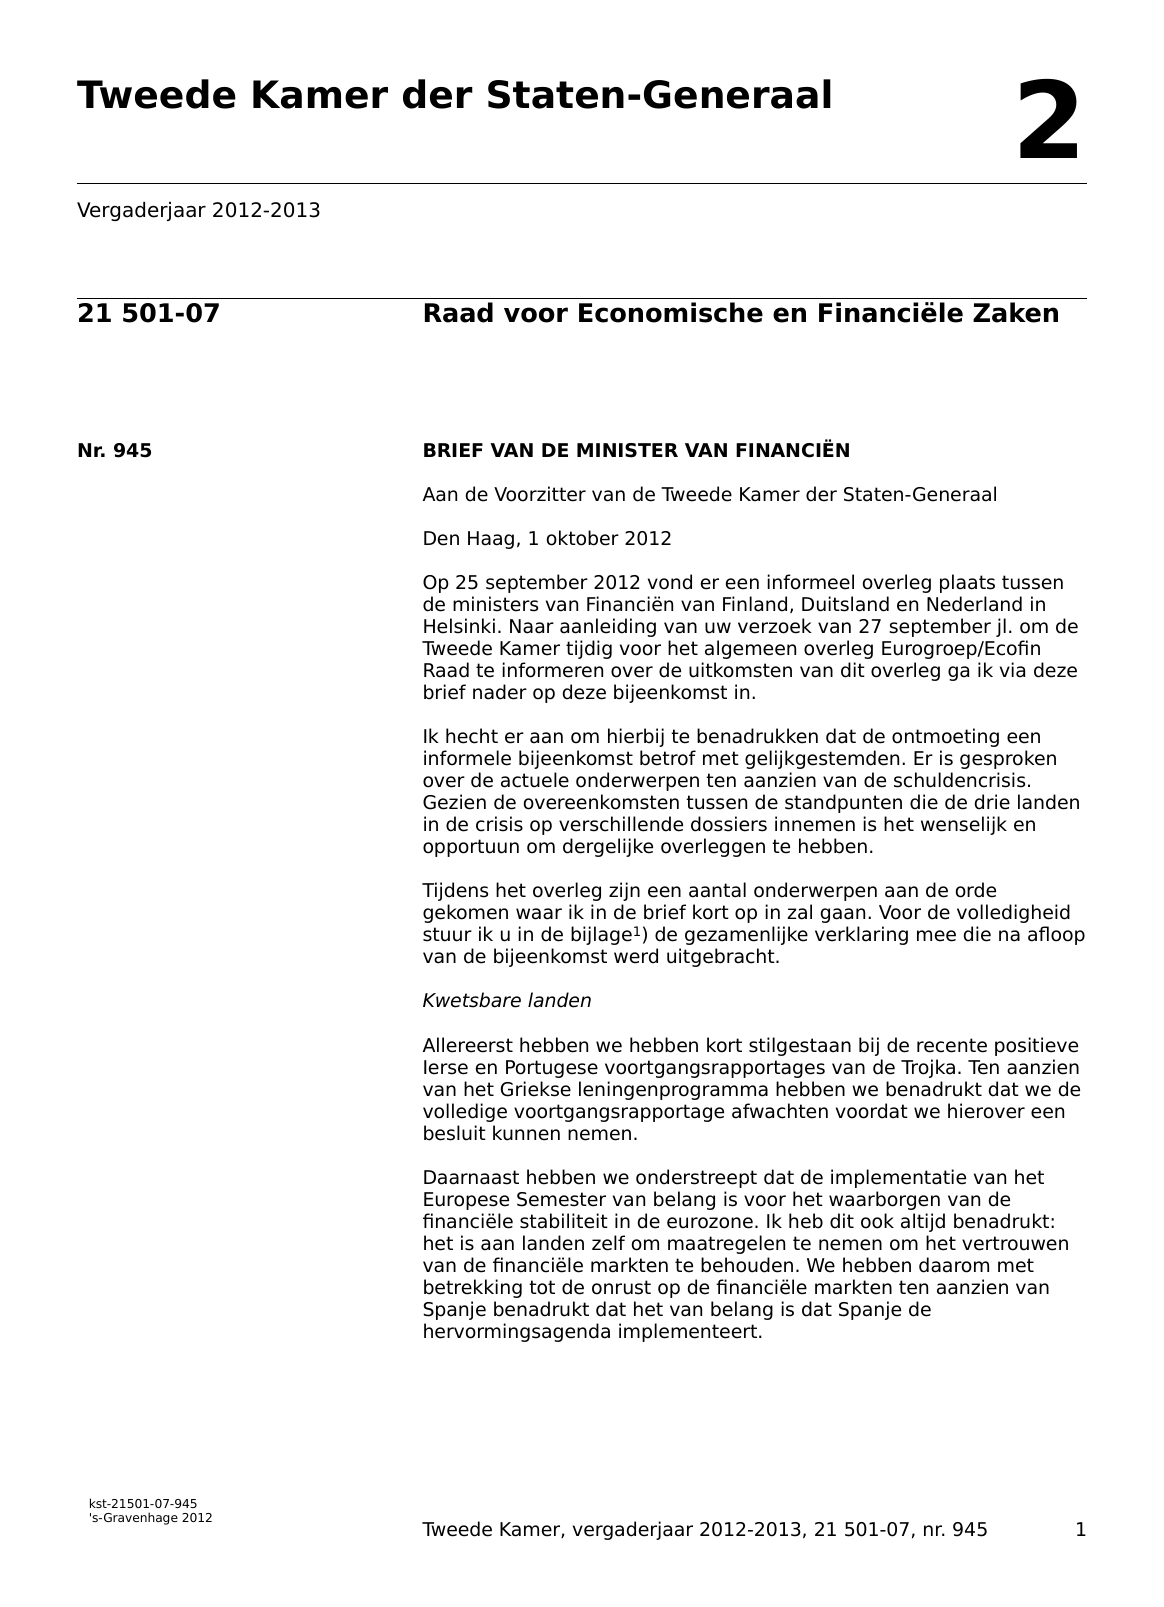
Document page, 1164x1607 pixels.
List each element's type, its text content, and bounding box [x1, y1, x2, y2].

text 's-Gravenhage 2012 [88, 1511, 323, 1525]
subtitle 21 501-07 Raad voor Economische en Financiële Zaken [77, 299, 1087, 329]
text Den Haag, 1 oktober 2012 [422, 528, 1087, 550]
text Ik hecht er aan om hierbij te benadrukken dat de ontmoeting een informele bijeenkomst betrof met gelijkgestemden. Er is gesproken over de actuele onderwerpen ten aanzien van de schuldencrisis. Gezien de overeenkomsten tussen de standpunten die de drie landen in de crisis op verschillende dossiers innemen is het wenselijk en opportuun om dergelijke overleggen te hebben. [422, 726, 1087, 858]
text Daarnaast hebben we onderstreept dat de implementatie van het Europese Semester van belang is voor het waarborgen van de financiële stabiliteit in de eurozone. Ik heb dit ook altijd benadrukt: het is aan landen zelf om maatregelen te nemen om het vertrouwen van de financiële markten te behouden. We hebben daarom met betrekking tot de onrust op de financiële markten ten aanzien van Spanje benadrukt dat het van belang is dat Spanje de hervormingsagenda implementeert. [422, 1167, 1087, 1342]
text Op 25 september 2012 vond er een informeel overleg plaats tussen de ministers van Financiën van Finland, Duitsland en Nederland in Helsinki. Naar aanleiding van uw verzoek van 27 september jl. om de Tweede Kamer tijdig voor het algemeen overleg Eurogroep/Ecofin Raad te informeren over de uitkomsten van dit overleg ga ik via deze brief nader op deze bijeenkomst in. [422, 572, 1087, 704]
text kst-21501-07-945 [88, 1497, 323, 1511]
text Allereerst hebben we hebben kort stilgestaan bij de recente positieve Ierse en Portugese voortgangsrapportages van de Trojka. Ten aanzien van het Griekse leningenprogramma hebben we benadrukt dat we de volledige voortgangsrapportage afwachten voordat we hierover een besluit kunnen nemen. [422, 1034, 1087, 1144]
subtitle Nr. 945 BRIEF VAN DE MINISTER VAN FINANCIËN [77, 440, 1087, 462]
subtitle Kwetsbare landen [422, 990, 1087, 1012]
text Tijdens het overleg zijn een aantal onderwerpen aan de orde gekomen waar ik in de brief kort op in zal gaan. Voor de volledigheid stuur ik u in de bijlage1) de gezamenlijke verklaring mee die na afloop van de bijeenkomst werd uitgebracht. [422, 880, 1087, 968]
table_cell Vergaderjaar 2012-2013 [77, 184, 1087, 298]
table_header 2 [886, 59, 1087, 183]
text Aan de Voorzitter van de Tweede Kamer der Staten-Generaal [422, 484, 1087, 506]
table_header Tweede Kamer der Staten-Generaal [77, 59, 886, 183]
